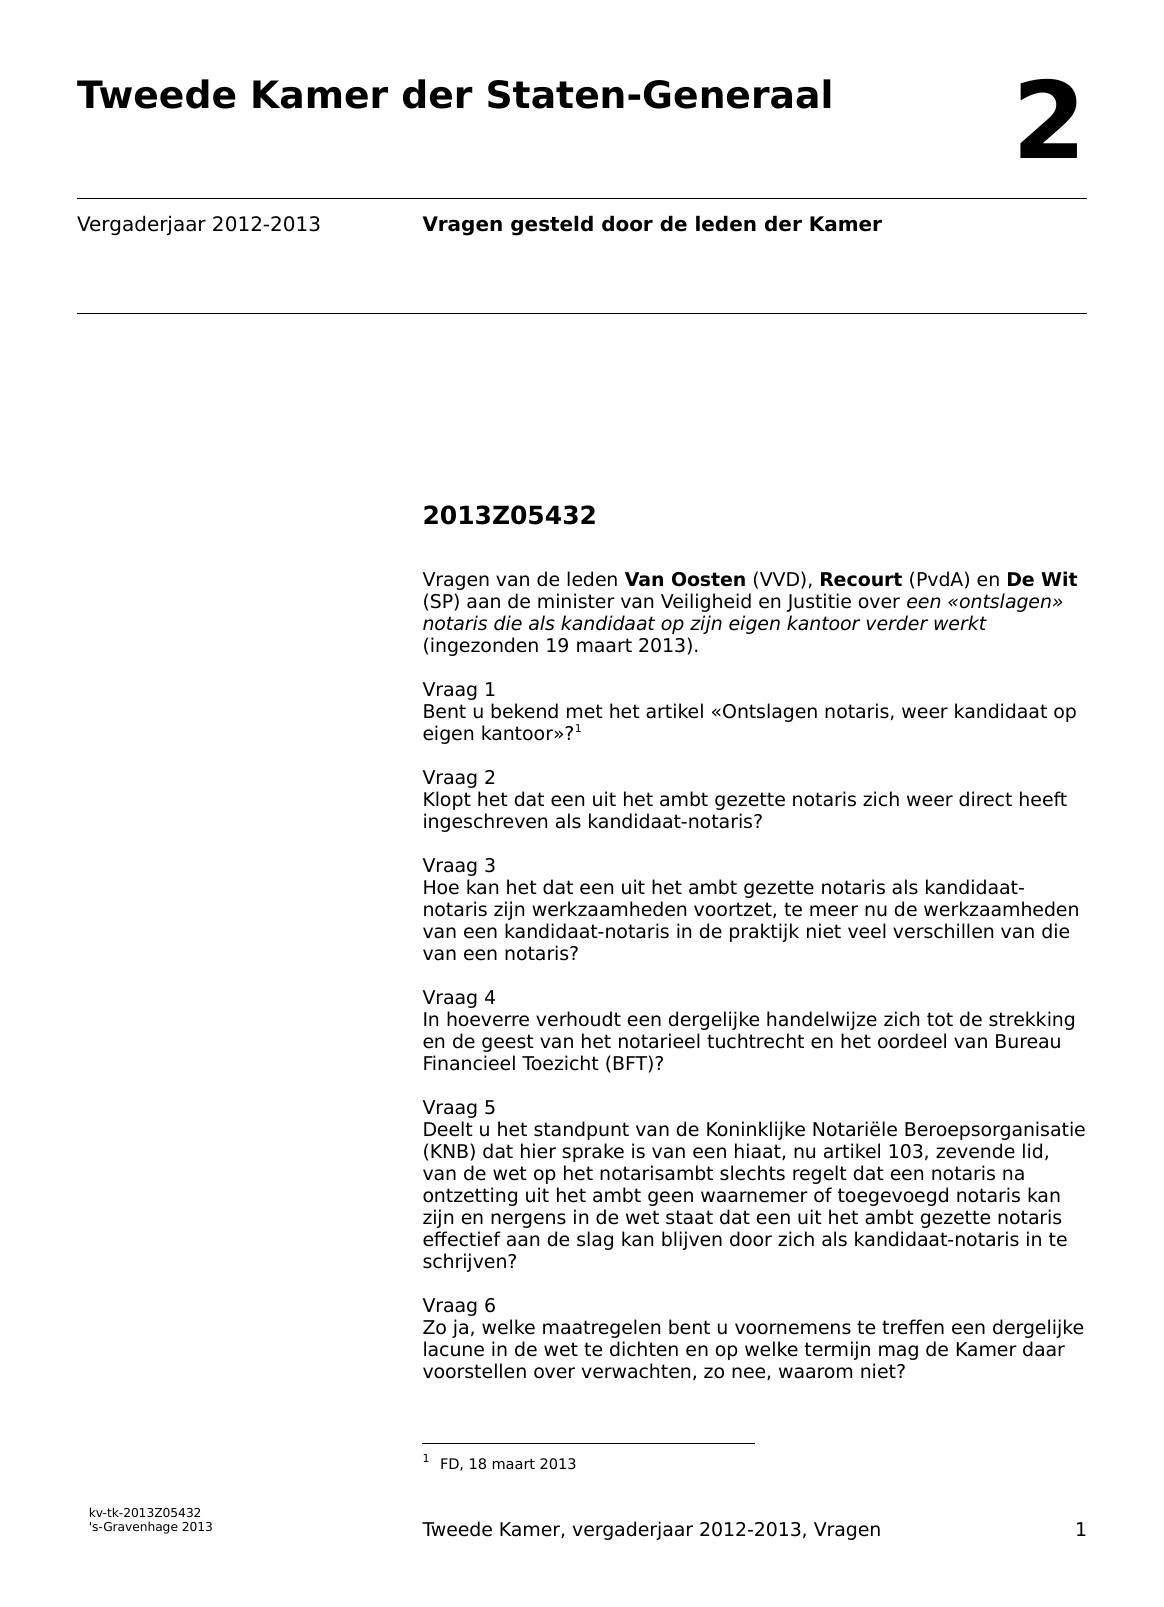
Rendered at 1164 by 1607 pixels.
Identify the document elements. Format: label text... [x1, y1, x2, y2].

text Bent u bekend met het artikel «Ontslagen notaris, weer kandidaat op eigen kantoor»? [422, 701, 1087, 745]
text Hoe kan het dat een uit het ambt gezette notaris als kandidaat-notaris zijn werkzaamheden voortzet, te meer nu de werkzaamheden van een kandidaat-notaris in de praktijk niet veel verschillen van die van een notaris? [422, 877, 1087, 965]
text Vraag 6 [422, 1295, 1087, 1317]
text Klopt het dat een uit het ambt gezette notaris zich weer direct heeft ingeschreven als kandidaat-notaris? [422, 789, 1087, 833]
text Vragen van de leden Van Oosten (VVD), Recourt (PvdA) en De Wit (SP) aan de minister van Veiligheid en Justitie over een «ontslagen» notaris die als kandidaat op zijn eigen kantoor verder werkt (ingezonden 19 maart 2013). [422, 569, 1087, 657]
text kv-tk-2013Z05432 [88, 1506, 323, 1520]
text Zo ja, welke maatregelen bent u voornemens te treffen een dergelijke lacune in de wet te dichten en op welke termijn mag de Kamer daar voorstellen over verwachten, zo nee, waarom niet? [422, 1317, 1087, 1383]
text 2013Z05432 [422, 501, 1087, 531]
text Deelt u het standpunt van de Koninklijke Notariële Beroepsorganisatie (KNB) dat hier sprake is van een hiaat, nu artikel 103, zevende lid, van de wet op het notarisambt slechts regelt dat een notaris na ontzetting uit het ambt geen waarnemer of toegevoegd notaris kan zijn en nergens in de wet staat dat een uit het ambt gezette notaris effectief aan de slag kan blijven door zich als kandidaat-notaris in te schrijven? [422, 1119, 1087, 1273]
text In hoeverre verhoudt een dergelijke handelwijze zich tot de strekking en de geest van het notarieel tuchtrecht en het oordeel van Bureau Financieel Toezicht (BFT)? [422, 1009, 1087, 1075]
text Vraag 3 [422, 855, 1087, 877]
table_cell Vragen gesteld door de leden der Kamer [422, 199, 1087, 313]
text Vraag 5 [422, 1097, 1087, 1119]
text Vraag 4 [422, 987, 1087, 1009]
text Vraag 1 [422, 679, 1087, 701]
table_cell Vergaderjaar 2012-2013 [77, 199, 422, 313]
table_header 2 [886, 59, 1087, 198]
text Vraag 2 [422, 767, 1087, 789]
table_header Tweede Kamer der Staten-Generaal [77, 59, 886, 198]
text FD, 18 maart 2013 [422, 1452, 1087, 1474]
text 's-Gravenhage 2013 [88, 1520, 323, 1534]
